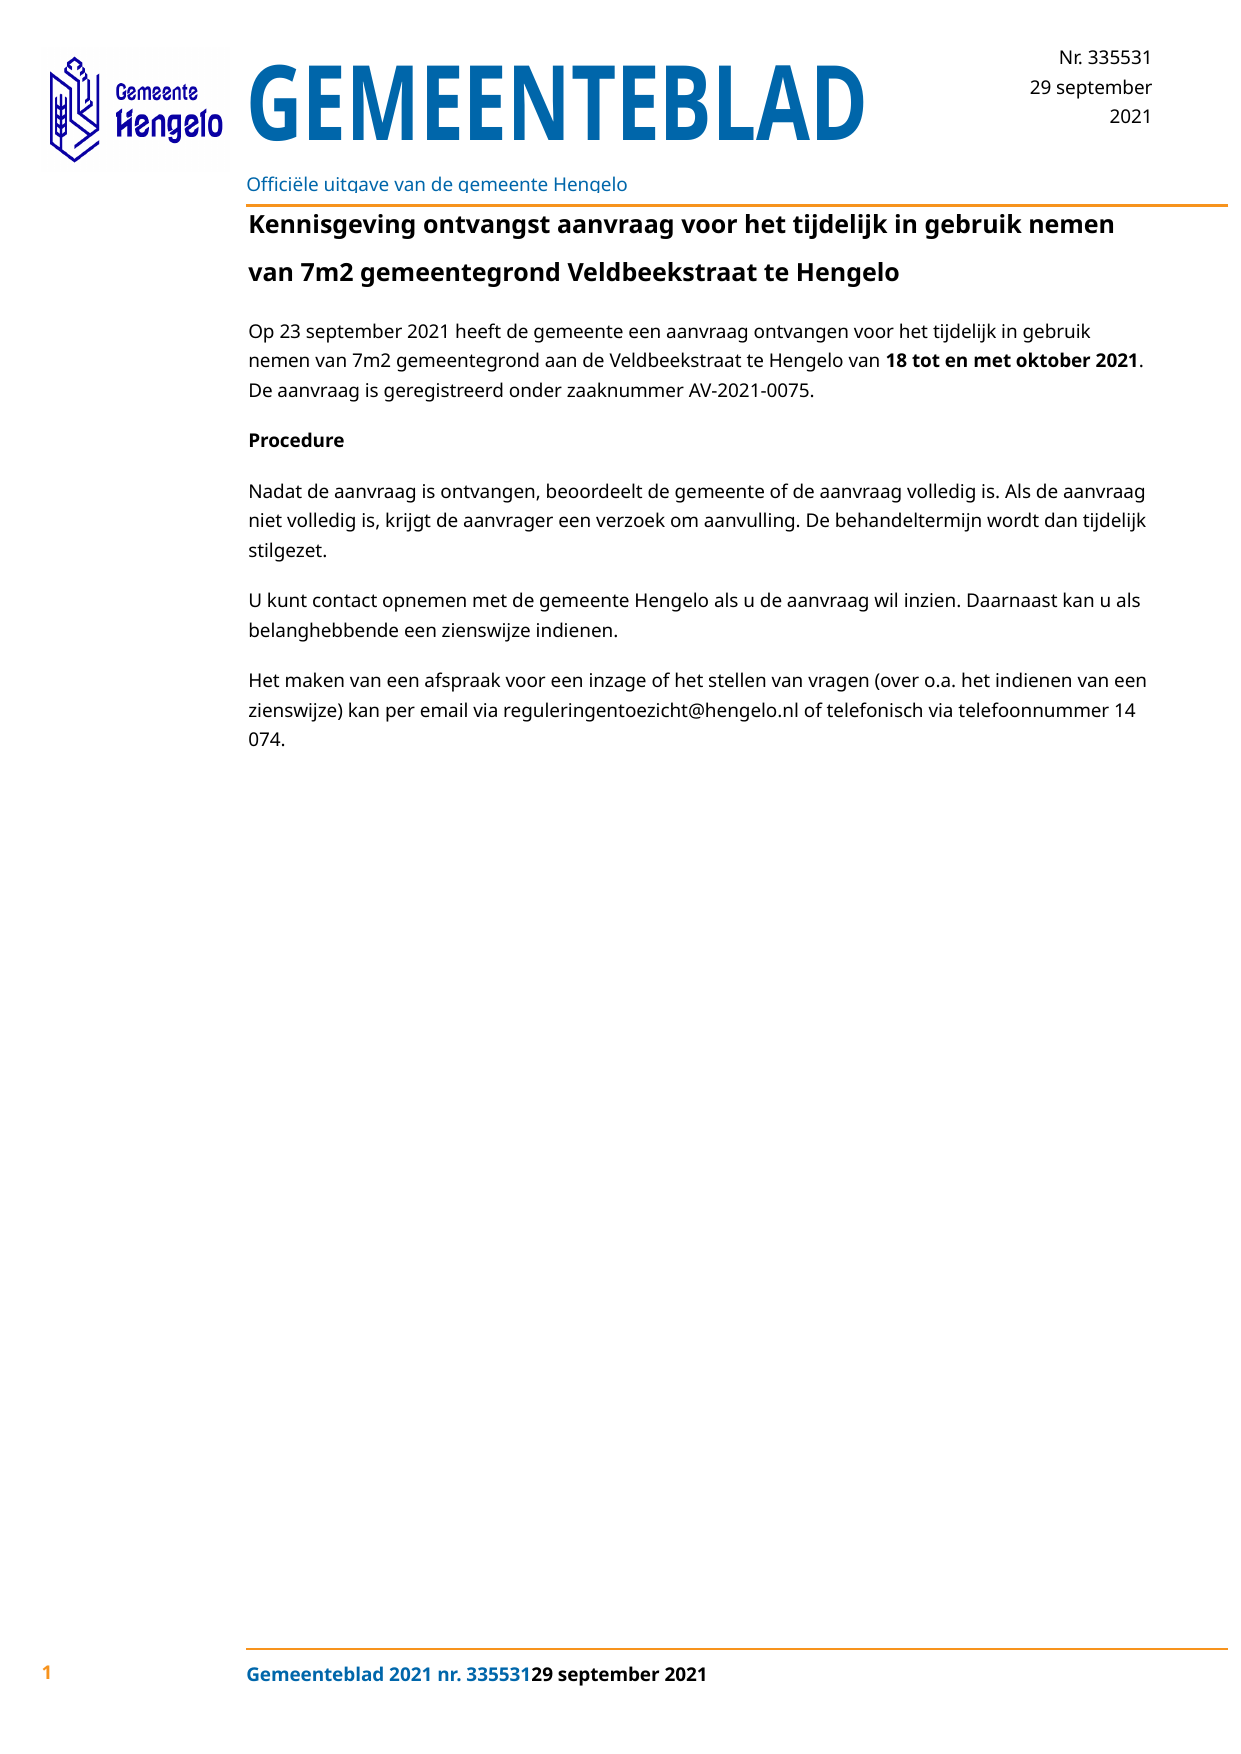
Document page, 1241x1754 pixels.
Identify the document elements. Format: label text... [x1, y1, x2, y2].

text Op 23 september 2021 heeft de gemeente een aanvraag ontvangen voor het tijdelijk in gebruik nemen van 7m2 gemeentegrond aan de Veldbeekstraat te Hengelo van 18 tot en met oktober 2021. De aanvraag is geregistreerd onder zaaknummer AV-2021-0075. [248, 318, 1152, 403]
text Nadat de aanvraag is ontvangen, beoordeelt de gemeente of de aanvraag volledig is. Als de aanvraag niet volledig is, krijgt de aanvrager een verzoek om aanvulling. De behandeltermijn wordt dan tijdelijk stilgezet. [248, 478, 1152, 563]
text Procedure [248, 427, 1152, 453]
text Kennisgeving ontvangst aanvraag voor het tijdelijk in gebruik nemen van 7m2 gemeentegrond Veldbeekstraat te Hengelo [248, 207, 1152, 288]
picture [41, 47, 231, 172]
text U kunt contact opnemen met de gemeente Hengelo als u de aanvraag wil inzien. Daarnaast kan u als belanghebbende een zienswijze indienen. [248, 587, 1152, 643]
text Het maken van een afspraak voor een inzage of het stellen van vragen (over o.a. het indienen van een zienswijze) kan per email via reguleringentoezicht@hengelo.nl of telefonisch via telefoonnummer 14 074. [248, 667, 1152, 752]
